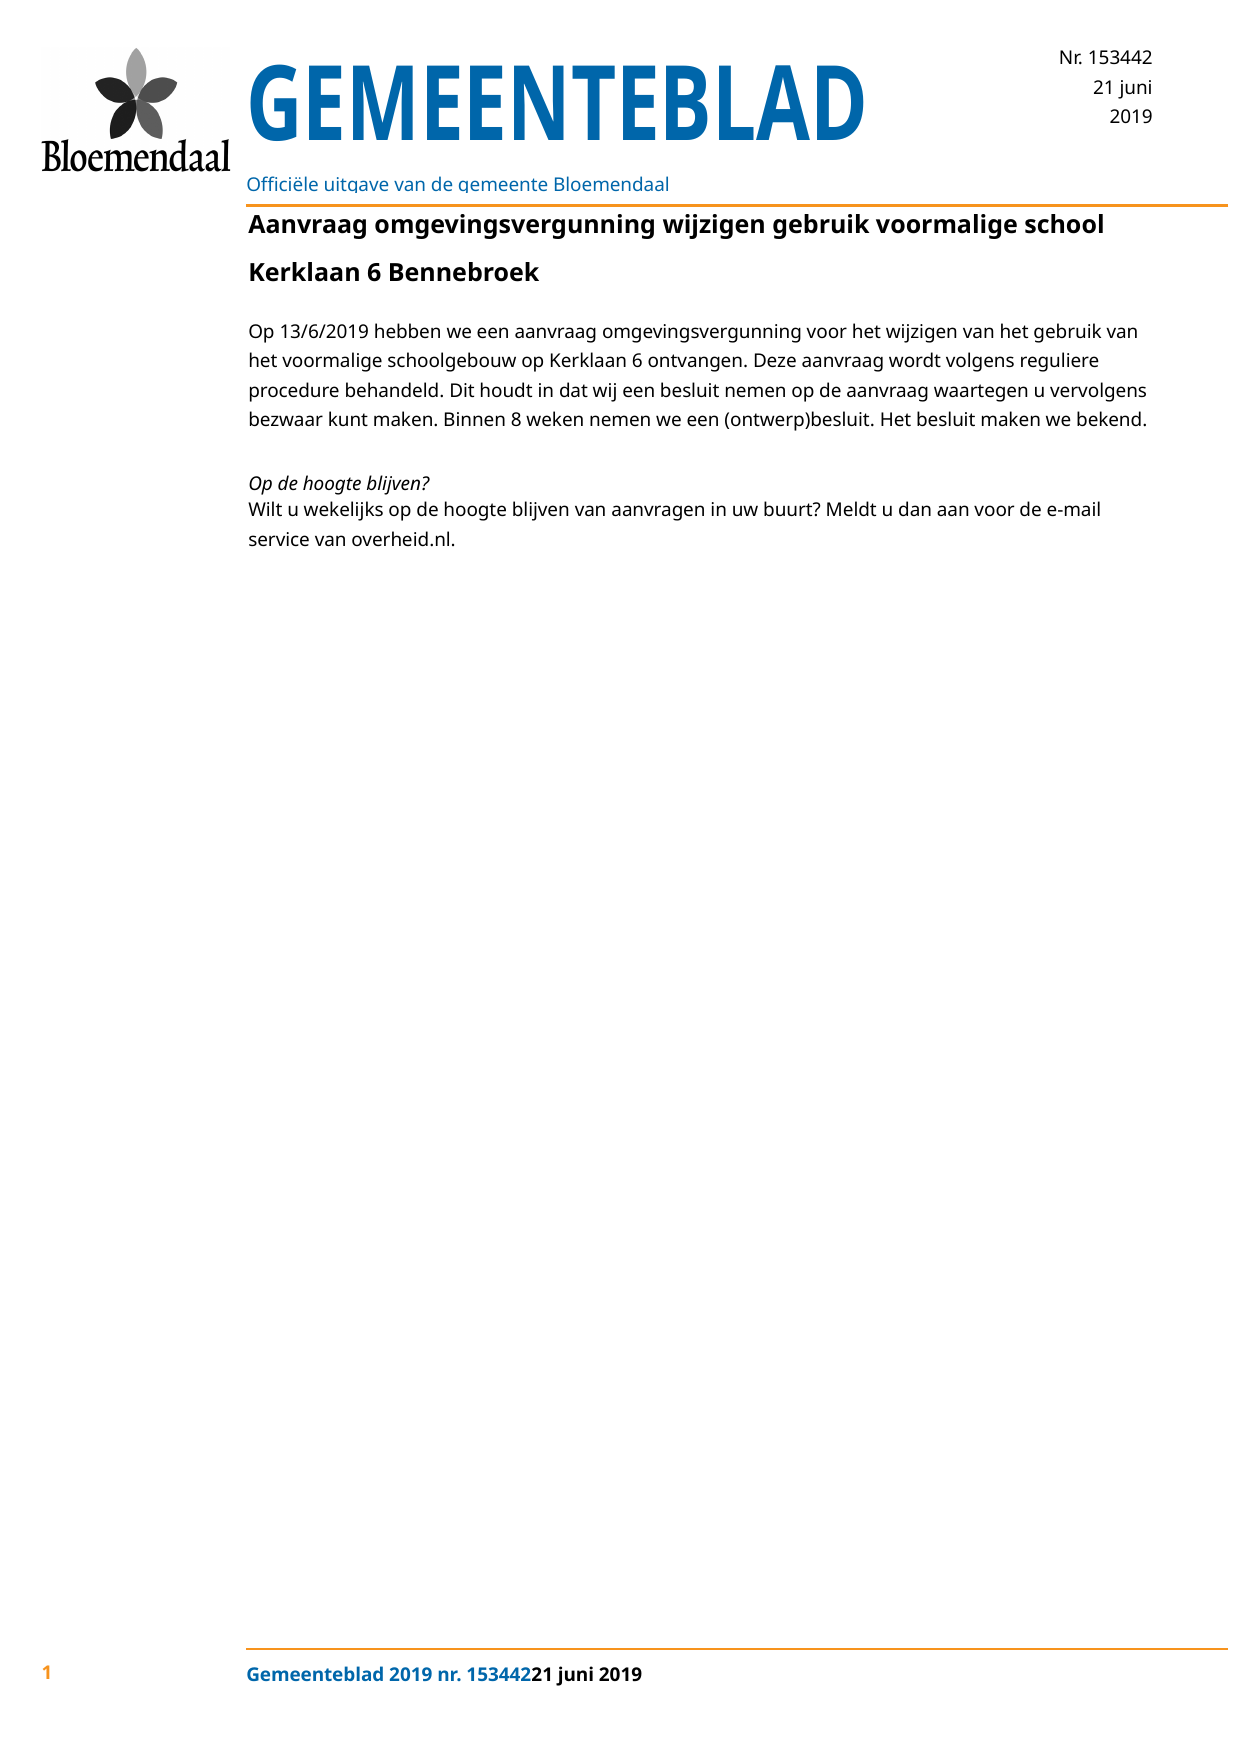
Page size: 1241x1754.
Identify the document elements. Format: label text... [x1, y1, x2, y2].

text Op 13/6/2019 hebben we een aanvraag omgevingsvergunning voor het wijzigen van het gebruik van het voormalige schoolgebouw op Kerklaan 6 ontvangen. Deze aanvraag wordt volgens reguliere procedure behandeld. Dit houdt in dat wij een besluit nemen op de aanvraag waartegen u vervolgens bezwaar kunt maken. Binnen 8 weken nemen we een (ontwerp)besluit. Het besluit maken we bekend. [248, 318, 1152, 432]
text Wilt u wekelijks op de hoogte blijven van aanvragen in uw buurt? Meldt u dan aan voor de e-mail service van overheid.nl. [248, 496, 1152, 552]
text Aanvraag omgevingsvergunning wijzigen gebruik voormalige school Kerklaan 6 Bennebroek [248, 207, 1152, 288]
text Op de hoogte blijven? [248, 471, 1152, 496]
picture [41, 47, 231, 172]
